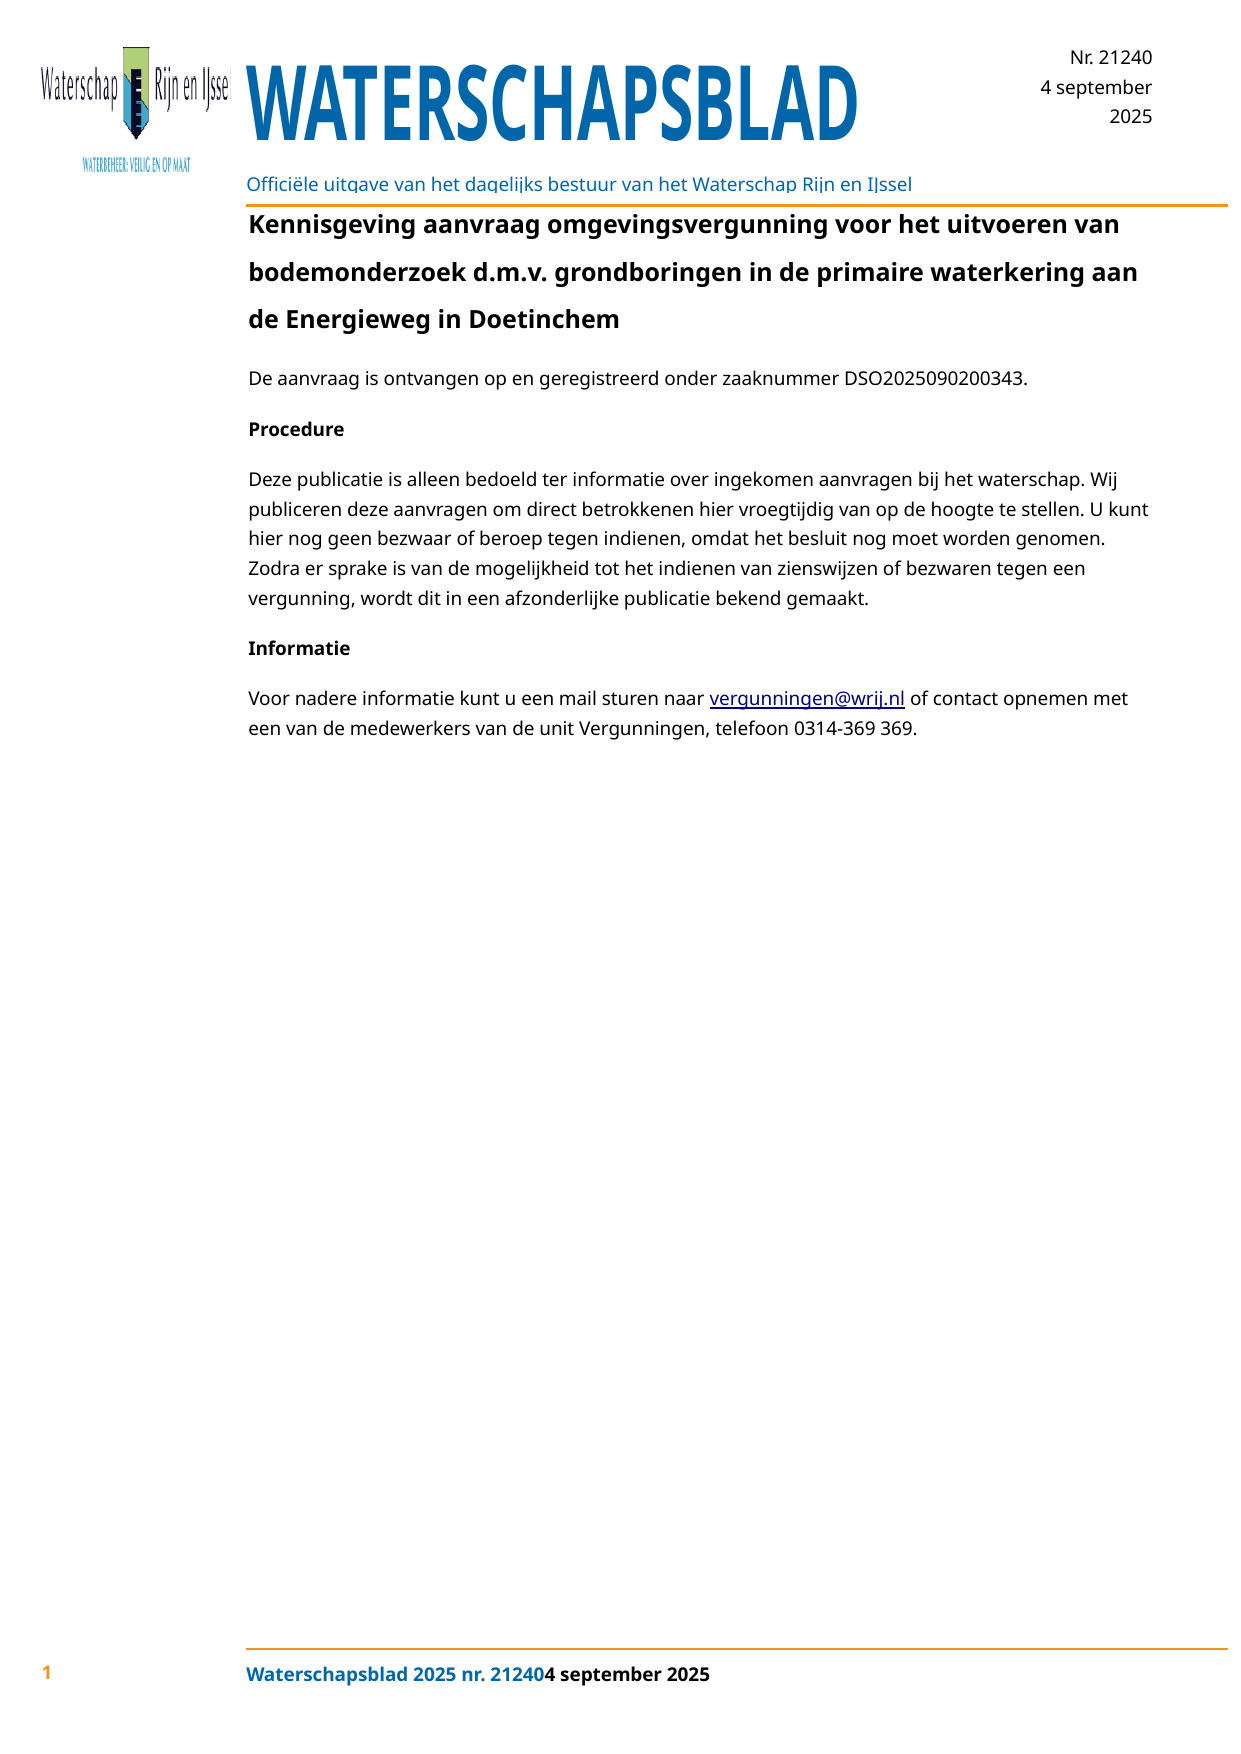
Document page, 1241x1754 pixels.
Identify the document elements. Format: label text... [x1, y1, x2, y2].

text Voor nadere informatie kunt u een mail sturen naar vergunningen@wrij.nl of contact opnemen met een van de medewerkers van de unit Vergunningen, telefoon 0314-369 369. [248, 686, 1152, 741]
text De aanvraag is ontvangen op en geregistreerd onder zaaknummer DSO2025090200343. [248, 366, 1152, 391]
picture [41, 47, 231, 172]
text Procedure [248, 416, 1152, 442]
text Informatie [248, 635, 1152, 661]
text Kennisgeving aanvraag omgevingsvergunning voor het uitvoeren van bodemonderzoek d.m.v. grondboringen in de primaire waterkering aan de Energieweg in Doetinchem [248, 207, 1152, 336]
text Deze publicatie is alleen bedoeld ter informatie over ingekomen aanvragen bij het waterschap. Wij publiceren deze aanvragen om direct betrokkenen hier vroegtijdig van op de hoogte te stellen. U kunt hier nog geen bezwaar of beroep tegen indienen, omdat het besluit nog moet worden genomen. Zodra er sprake is van de mogelijkheid tot het indienen van zienswijzen of bezwaren tegen een vergunning, wordt dit in een afzonderlijke publicatie bekend gemaakt. [248, 466, 1152, 610]
